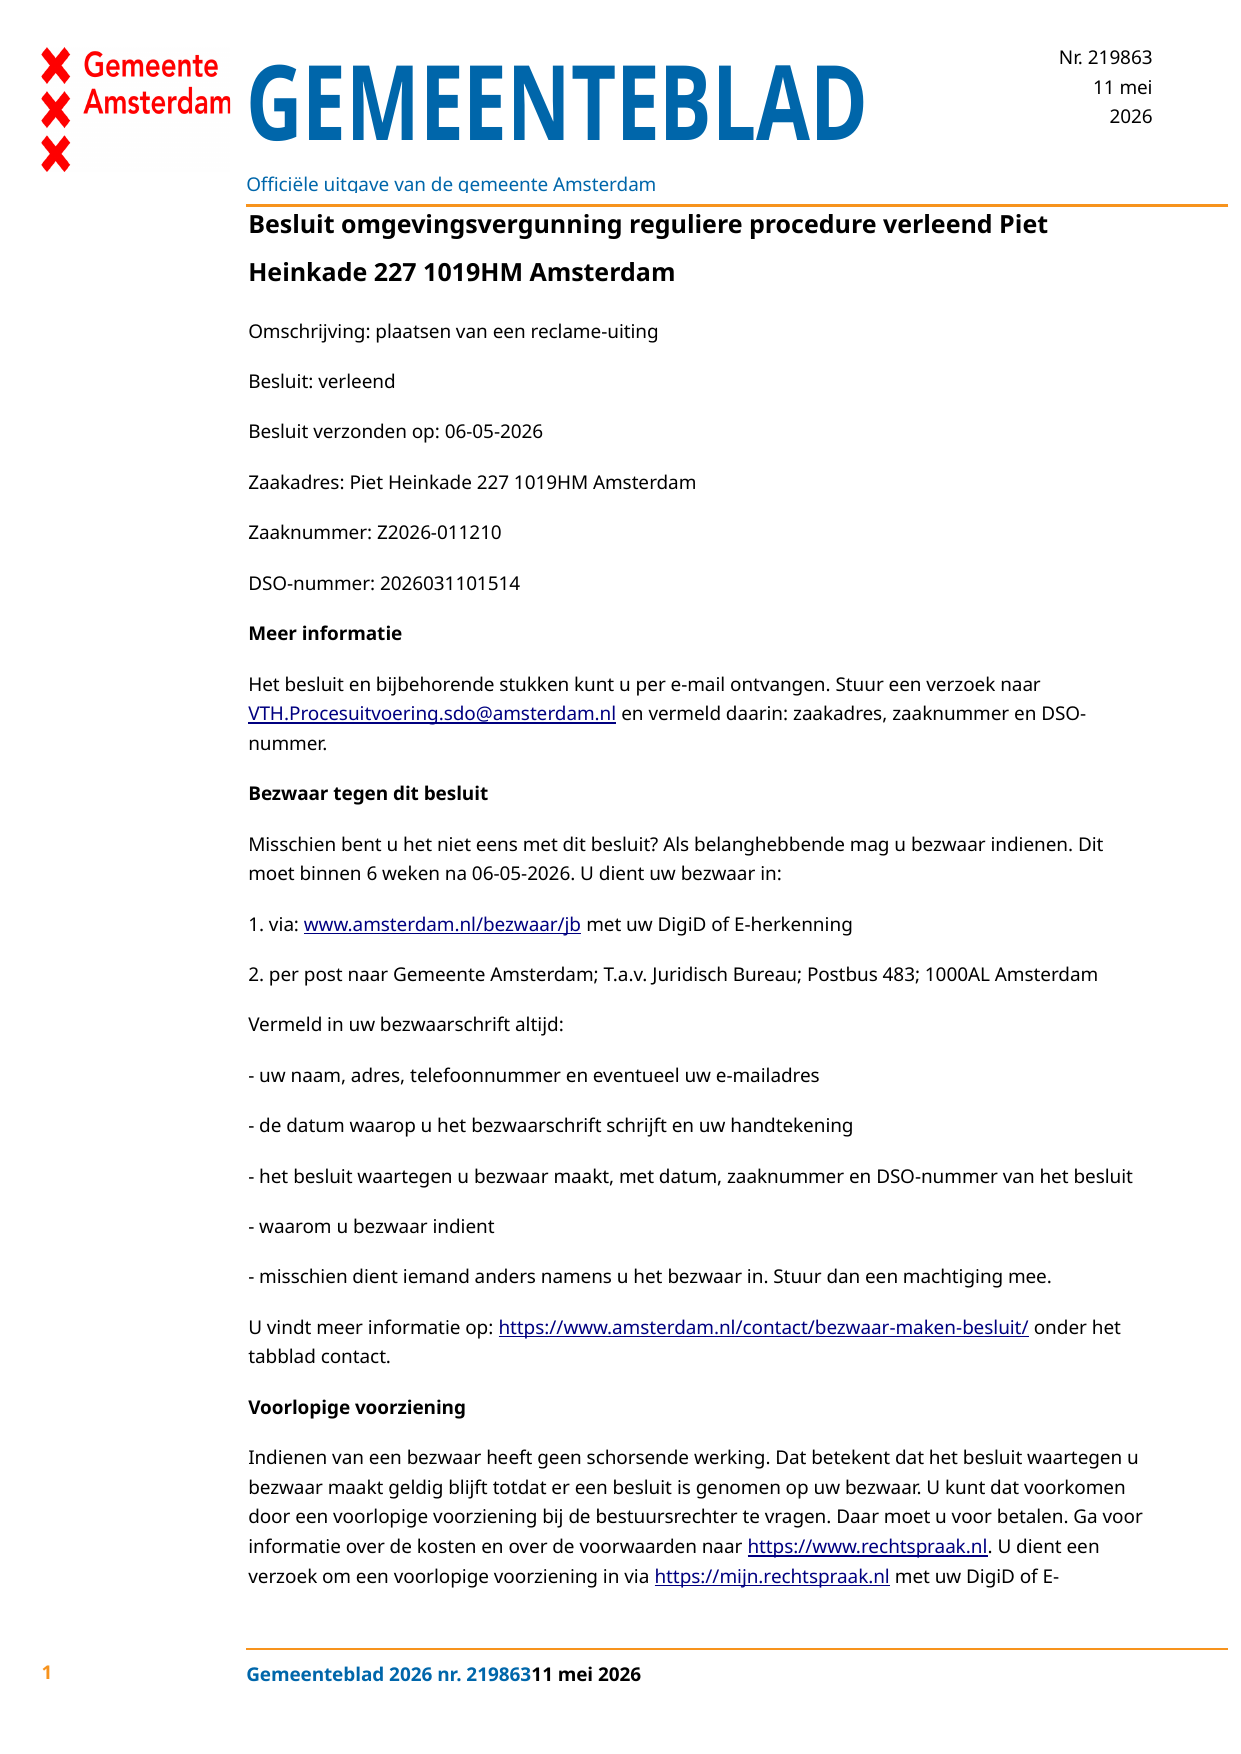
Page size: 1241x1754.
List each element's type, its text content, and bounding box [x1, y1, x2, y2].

text Besluit: verleend [248, 368, 1152, 394]
text 2. per post naar Gemeente Amsterdam; T.a.v. Juridisch Bureau; Postbus 483; 1000AL Amsterdam [248, 961, 1152, 987]
text Zaaknummer: Z2026-011210 [248, 519, 1152, 545]
text Besluit verzonden op: 06-05-2026 [248, 419, 1152, 444]
picture [41, 47, 231, 172]
text Bezwaar tegen dit besluit [248, 780, 1152, 806]
text Indienen van een bezwaar heeft geen schorsende werking. Dat betekent dat het besluit waartegen u bezwaar maakt geldig blijft totdat er een besluit is genomen op uw bezwaar. U kunt dat voorkomen door een voorlopige voorziening bij de bestuursrechter te vragen. Daar moet u voor betalen. Ga voor informatie over de kosten en over de voorwaarden naar https://www.rechtspraak.nl. U dient een verzoek om een voorlopige voorziening in via https://mijn.rechtspraak.nl met uw DigiD of E- [248, 1444, 1152, 1589]
text 1. via: www.amsterdam.nl/bezwaar/jb met uw DigiD of E-herkenning [248, 911, 1152, 937]
text - waarom u bezwaar indient [248, 1213, 1152, 1239]
text Het besluit en bijbehorende stukken kunt u per e-mail ontvangen. Stuur een verzoek naar VTH.Procesuitvoering.sdo@amsterdam.nl en vermeld daarin: zaakadres, zaaknummer en DSO-nummer. [248, 671, 1152, 756]
text Zaakadres: Piet Heinkade 227 1019HM Amsterdam [248, 469, 1152, 495]
text Vermeld in uw bezwaarschrift altijd: [248, 1012, 1152, 1037]
text Meer informatie [248, 620, 1152, 646]
text - uw naam, adres, telefoonnummer en eventueel uw e-mailadres [248, 1062, 1152, 1088]
text - misschien dient iemand anders namens u het bezwaar in. Stuur dan een machtiging mee. [248, 1264, 1152, 1289]
text U vindt meer informatie op: https://www.amsterdam.nl/contact/bezwaar-maken-besluit/ onder het tabblad contact. [248, 1314, 1152, 1369]
text Misschien bent u het niet eens met dit besluit? Als belanghebbende mag u bezwaar indienen. Dit moet binnen 6 weken na 06-05-2026. U dient uw bezwaar in: [248, 831, 1152, 886]
text Omschrijving: plaatsen van een reclame-uiting [248, 318, 1152, 344]
text Voorlopige voorziening [248, 1394, 1152, 1420]
text - het besluit waartegen u bezwaar maakt, met datum, zaaknummer en DSO-nummer van het besluit [248, 1163, 1152, 1189]
text DSO-nummer: 2026031101514 [248, 570, 1152, 596]
text - de datum waarop u het bezwaarschrift schrijft en uw handtekening [248, 1112, 1152, 1138]
text Besluit omgevingsvergunning reguliere procedure verleend Piet Heinkade 227 1019HM Amsterdam [248, 207, 1152, 288]
